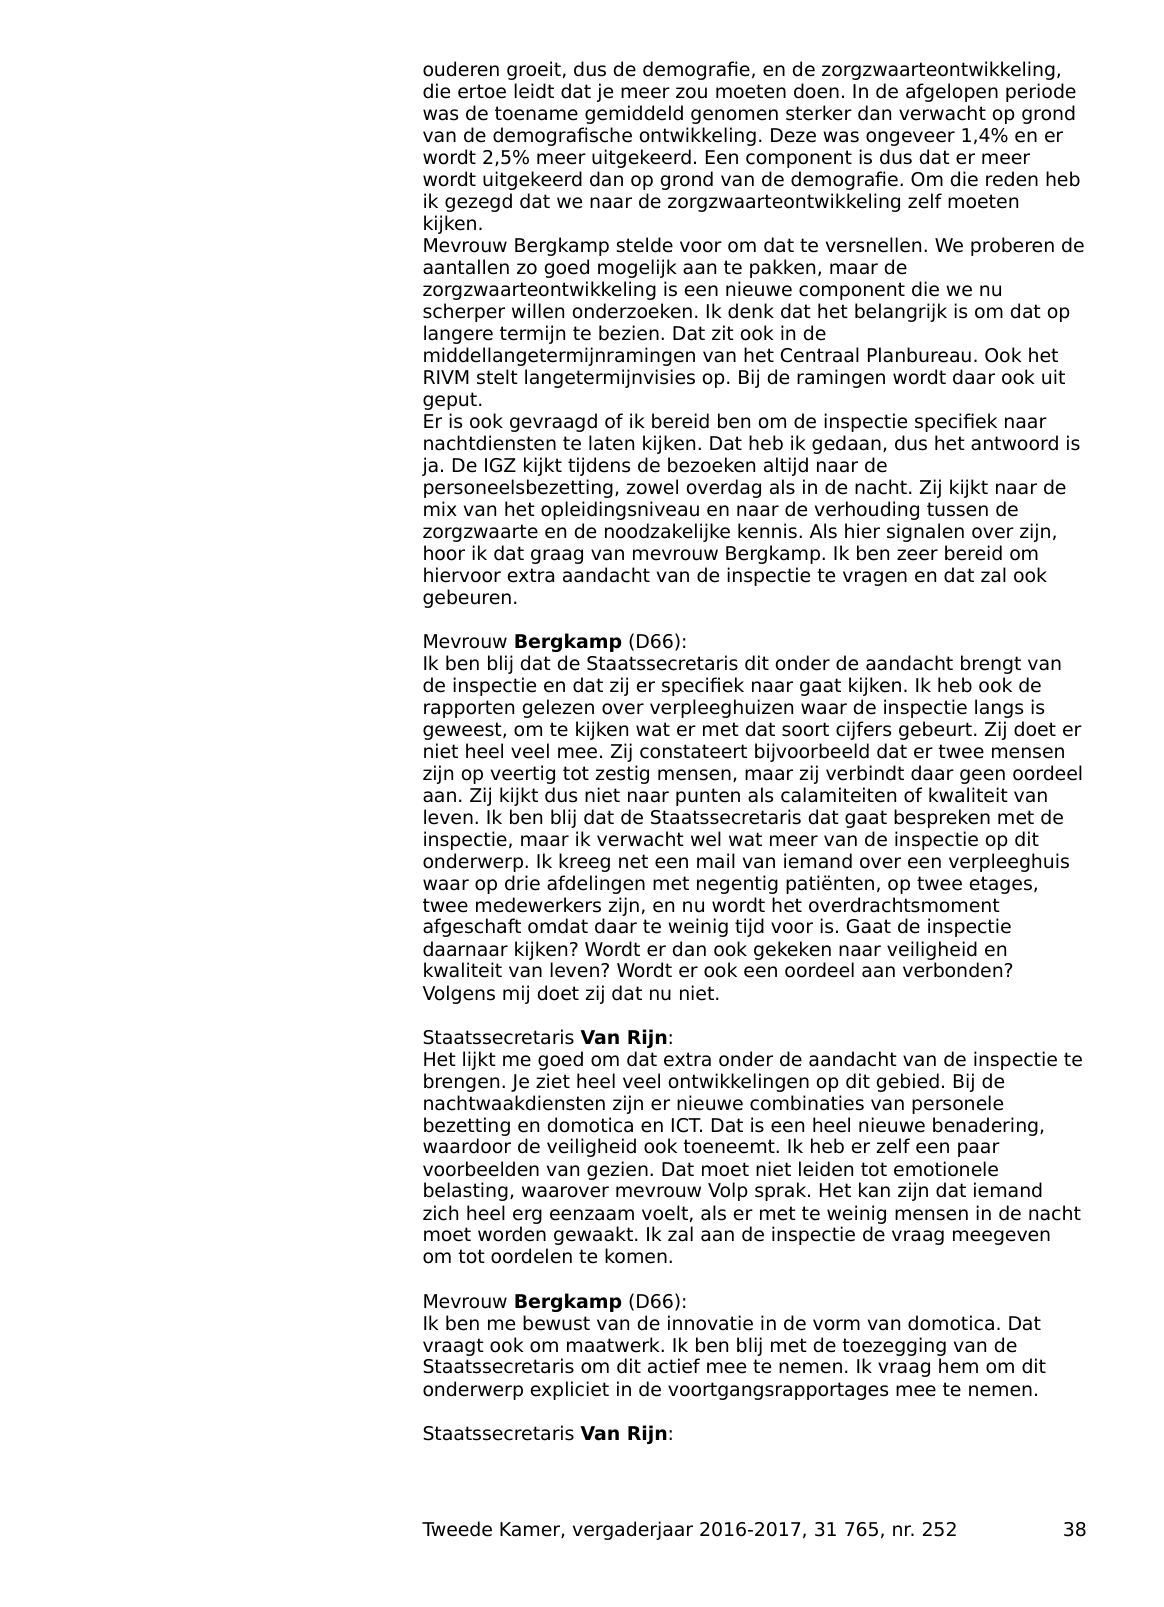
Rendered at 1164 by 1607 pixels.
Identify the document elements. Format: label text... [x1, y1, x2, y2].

text Mevrouw Bergkamp (D66): [422, 1291, 1087, 1312]
text Staatssecretaris Van Rijn: [422, 1423, 1087, 1444]
text Ik ben blij dat de Staatssecretaris dit onder de aandacht brengt van de inspectie en dat zij er specifiek naar gaat kijken. Ik heb ook de rapporten gelezen over verpleeghuizen waar de inspectie langs is geweest, om te kijken wat er met dat soort cijfers gebeurt. Zij doet er niet heel veel mee. Zij constateert bijvoorbeeld dat er twee mensen zijn op veertig tot zestig mensen, maar zij verbindt daar geen oordeel aan. Zij kijkt dus niet naar punten als calamiteiten of kwaliteit van leven. Ik ben blij dat de Staatssecretaris dat gaat bespreken met de inspectie, maar ik verwacht wel wat meer van de inspectie op dit onderwerp. Ik kreeg net een mail van iemand over een verpleeghuis waar op drie afdelingen met negentig patiënten, op twee etages, twee medewerkers zijn, en nu wordt het overdrachtsmoment afgeschaft omdat daar te weinig tijd voor is. Gaat de inspectie daarnaar kijken? Wordt er dan ook gekeken naar veiligheid en kwaliteit van leven? Wordt er ook een oordeel aan verbonden? Volgens mij doet zij dat nu niet. [422, 653, 1087, 1004]
text Mevrouw Bergkamp (D66): [422, 631, 1087, 653]
text ouderen groeit, dus de demografie, en de zorgzwaarteontwikkeling, die ertoe leidt dat je meer zou moeten doen. In de afgelopen periode was de toename gemiddeld genomen sterker dan verwacht op grond van de demografische ontwikkeling. Deze was ongeveer 1,4% en er wordt 2,5% meer uitgekeerd. Een component is dus dat er meer wordt uitgekeerd dan op grond van de demografie. Om die reden heb ik gezegd dat we naar de zorgzwaarteontwikkeling zelf moeten kijken. [422, 59, 1087, 235]
text Er is ook gevraagd of ik bereid ben om de inspectie specifiek naar nachtdiensten te laten kijken. Dat heb ik gedaan, dus het antwoord is ja. De IGZ kijkt tijdens de bezoeken altijd naar de personeelsbezetting, zowel overdag als in de nacht. Zij kijkt naar de mix van het opleidingsniveau en naar de verhouding tussen de zorgzwaarte en de noodzakelijke kennis. Als hier signalen over zijn, hoor ik dat graag van mevrouw Bergkamp. Ik ben zeer bereid om hiervoor extra aandacht van de inspectie te vragen en dat zal ook gebeuren. [422, 411, 1087, 608]
text Het lijkt me goed om dat extra onder de aandacht van de inspectie te brengen. Je ziet heel veel ontwikkelingen op dit gebied. Bij de nachtwaakdiensten zijn er nieuwe combinaties van personele bezetting en domotica en ICT. Dat is een heel nieuwe benadering, waardoor de veiligheid ook toeneemt. Ik heb er zelf een paar voorbeelden van gezien. Dat moet niet leiden tot emotionele belasting, waarover mevrouw Volp sprak. Het kan zijn dat iemand zich heel erg eenzaam voelt, als er met te weinig mensen in de nacht moet worden gewaakt. Ik zal aan de inspectie de vraag meegeven om tot oordelen te komen. [422, 1048, 1087, 1268]
text Staatssecretaris Van Rijn: [422, 1027, 1087, 1048]
text Ik ben me bewust van de innovatie in de vorm van domotica. Dat vraagt ook om maatwerk. Ik ben blij met de toezegging van de Staatssecretaris om dit actief mee te nemen. Ik vraag hem om dit onderwerp expliciet in de voortgangsrapportages mee te nemen. [422, 1312, 1087, 1400]
text Mevrouw Bergkamp stelde voor om dat te versnellen. We proberen de aantallen zo goed mogelijk aan te pakken, maar de zorgzwaarteontwikkeling is een nieuwe component die we nu scherper willen onderzoeken. Ik denk dat het belangrijk is om dat op langere termijn te bezien. Dat zit ook in de middellangetermijnramingen van het Centraal Planbureau. Ook het RIVM stelt langetermijnvisies op. Bij de ramingen wordt daar ook uit geput. [422, 235, 1087, 411]
